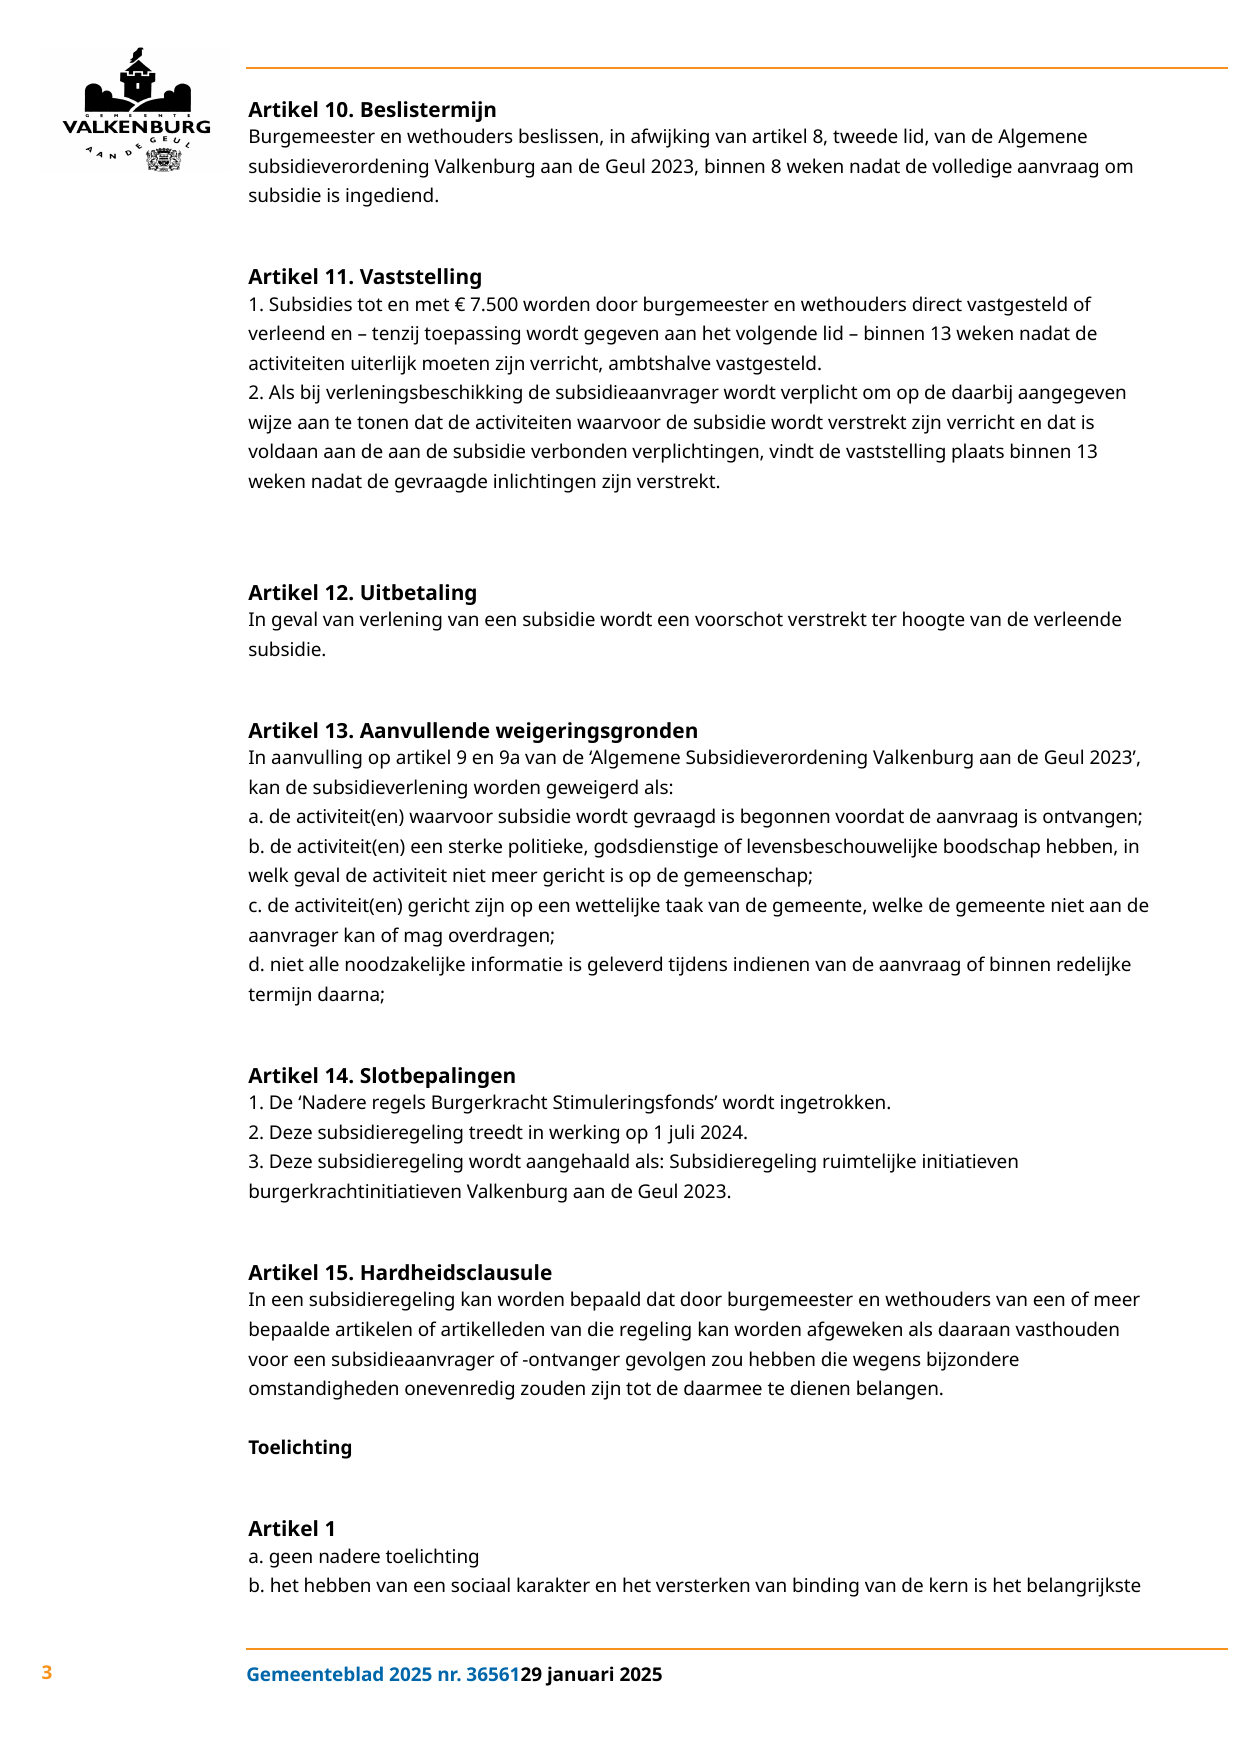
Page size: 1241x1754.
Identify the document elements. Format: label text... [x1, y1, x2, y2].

text a. de activiteit(en) waarvoor subsidie wordt gevraagd is begonnen voordat de aanvraag is ontvangen; [248, 803, 1152, 829]
text 1. Subsidies tot en met € 7.500 worden door burgemeester en wethouders direct vastgesteld of verleend en – tenzij toepassing wordt gegeven aan het volgende lid – binnen 13 weken nadat de activiteiten uiterlijk moeten zijn verricht, ambtshalve vastgesteld. [248, 291, 1152, 376]
text 2. Als bij verleningsbeschikking de subsidieaanvrager wordt verplicht om op de daarbij aangegeven wijze aan te tonen dat de activiteiten waarvoor de subsidie wordt verstrekt zijn verricht en dat is voldaan aan de aan de subsidie verbonden verplichtingen, vindt de vaststelling plaats binnen 13 weken nadat de gevraagde inlichtingen zijn verstrekt. [248, 379, 1152, 494]
text Burgemeester en wethouders beslissen, in afwijking van artikel 8, tweede lid, van de Algemene subsidieverordening Valkenburg aan de Geul 2023, binnen 8 weken nadat de volledige aanvraag om subsidie is ingediend. [248, 123, 1152, 208]
text In geval van verlening van een subsidie wordt een voorschot verstrekt ter hoogte van de verleende subsidie. [248, 606, 1152, 662]
text 1. De ‘Nadere regels Burgerkracht Stimuleringsfonds’ wordt ingetrokken. [248, 1089, 1152, 1115]
text c. de activiteit(en) gericht zijn op een wettelijke taak van de gemeente, welke de gemeente niet aan de aanvrager kan of mag overdragen; [248, 892, 1152, 948]
text Artikel 12. Uitbetaling [248, 578, 1152, 606]
text Toelichting [248, 1434, 1152, 1460]
text b. het hebben van een sociaal karakter en het versterken van binding van de kern is het belangrijkste [248, 1573, 1152, 1598]
text Artikel 11. Vaststelling [248, 262, 1152, 291]
text In aanvulling op artikel 9 en 9a van de ‘Algemene Subsidieverordening Valkenburg aan de Geul 2023’, kan de subsidieverlening worden geweigerd als: [248, 744, 1152, 800]
text b. de activiteit(en) een sterke politieke, godsdienstige of levensbeschouwelijke boodschap hebben, in welk geval de activiteit niet meer gericht is op de gemeenschap; [248, 833, 1152, 888]
text a. geen nadere toelichting [248, 1543, 1152, 1569]
text d. niet alle noodzakelijke informatie is geleverd tijdens indienen van de aanvraag of binnen redelijke termijn daarna; [248, 951, 1152, 1007]
text Artikel 1 [248, 1514, 1152, 1543]
picture [41, 47, 231, 172]
text In een subsidieregeling kan worden bepaald dat door burgemeester en wethouders van een of meer bepaalde artikelen of artikelleden van die regeling kan worden afgeweken als daaraan vasthouden voor een subsidieaanvrager of -ontvanger gevolgen zou hebben die wegens bijzondere omstandigheden onevenredig zouden zijn tot de daarmee te dienen belangen. [248, 1287, 1152, 1401]
text Artikel 14. Slotbepalingen [248, 1061, 1152, 1089]
text Artikel 13. Aanvullende weigeringsgronden [248, 716, 1152, 744]
text Artikel 10. Beslistermijn [248, 95, 1152, 123]
text 2. Deze subsidieregeling treedt in werking op 1 juli 2024. [248, 1119, 1152, 1145]
text Artikel 15. Hardheidsclausule [248, 1258, 1152, 1287]
text 3. Deze subsidieregeling wordt aangehaald als: Subsidieregeling ruimtelijke initiatieven burgerkrachtinitiatieven Valkenburg aan de Geul 2023. [248, 1149, 1152, 1204]
